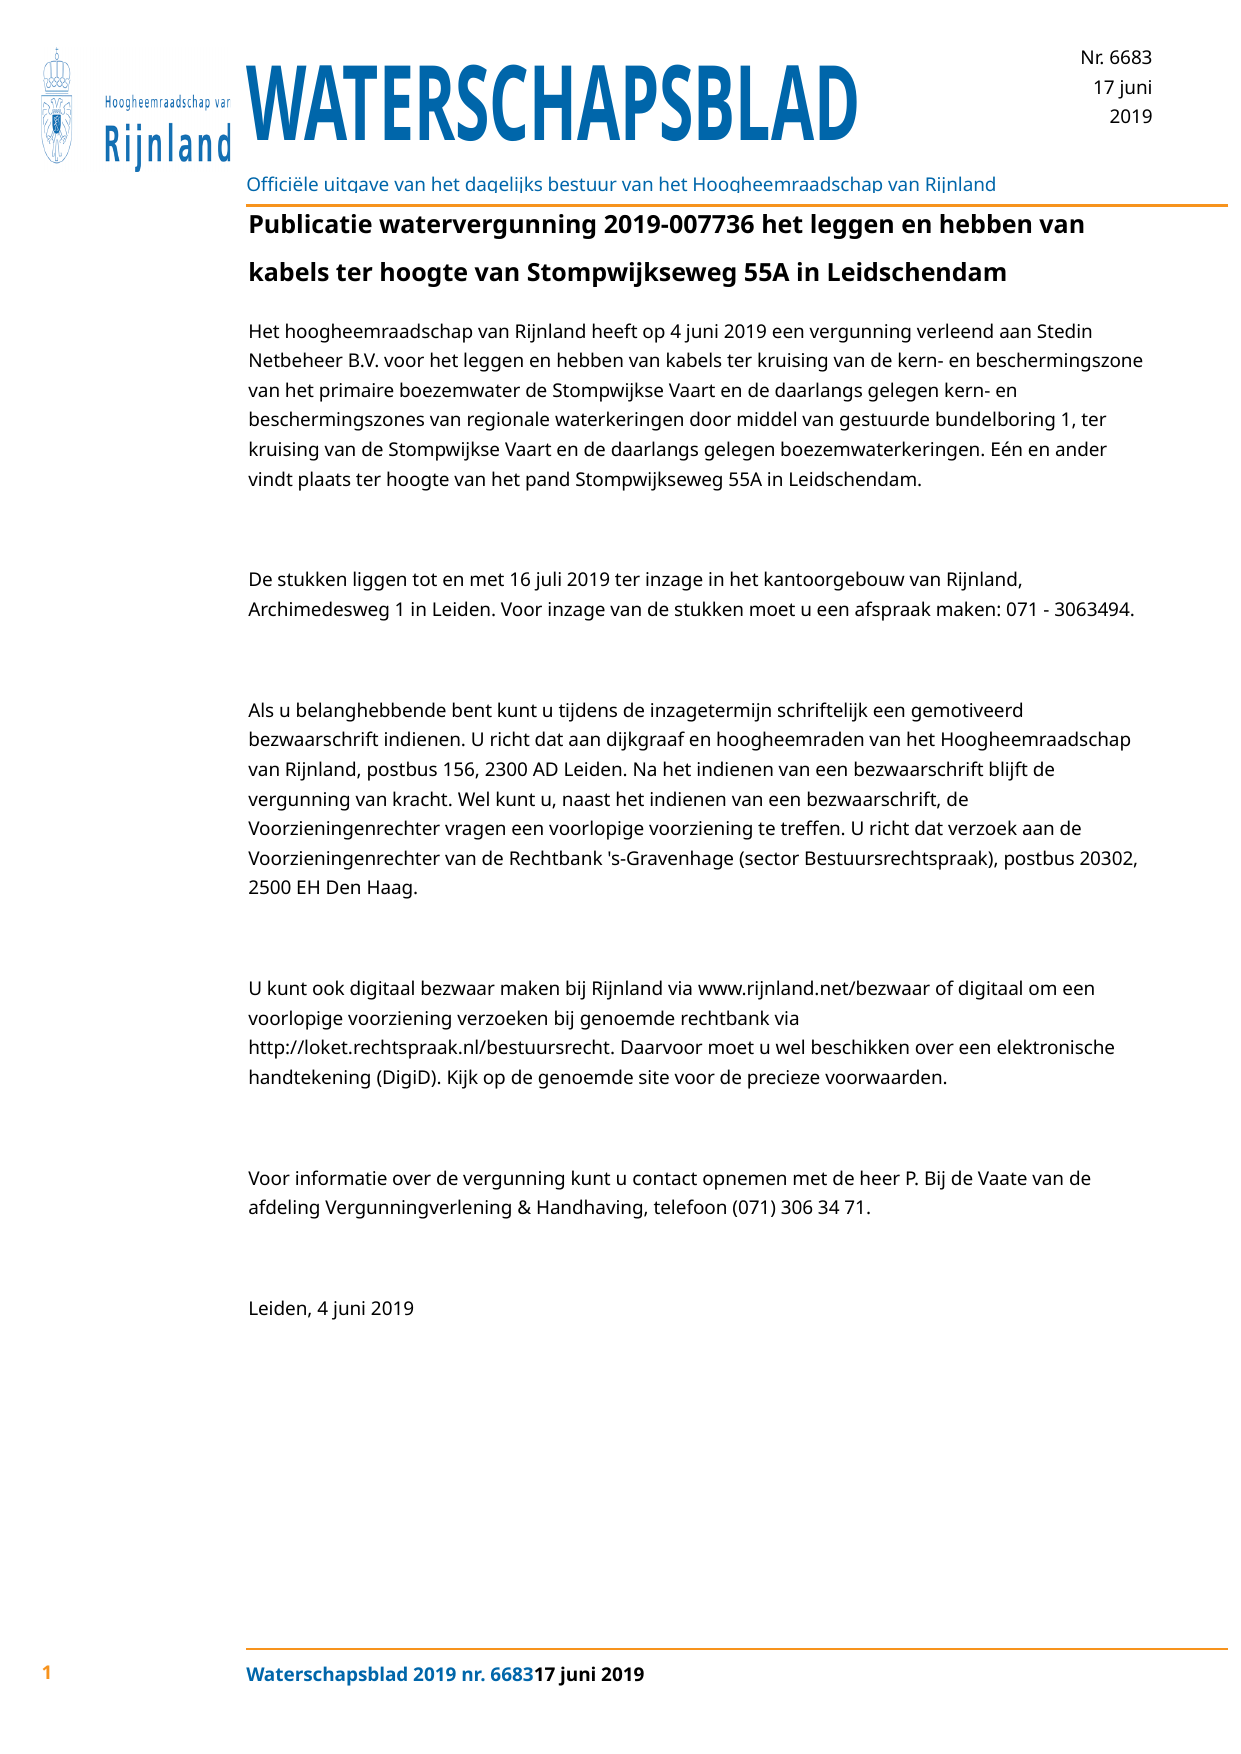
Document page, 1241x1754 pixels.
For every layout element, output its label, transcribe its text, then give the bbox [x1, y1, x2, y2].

text De stukken liggen tot en met 16 juli 2019 ter inzage in het kantoorgebouw van Rijnland, Archimedesweg 1 in Leiden. Voor inzage van de stukken moet u een afspraak maken: 071 - 3063494. [248, 567, 1152, 622]
text Het hoogheemraadschap van Rijnland heeft op 4 juni 2019 een vergunning verleend aan Stedin Netbeheer B.V. voor het leggen en hebben van kabels ter kruising van de kern- en beschermingszone van het primaire boezemwater de Stompwijkse Vaart en de daarlangs gelegen kern- en beschermingszones van regionale waterkeringen door middel van gestuurde bundelboring 1, ter kruising van de Stompwijkse Vaart en de daarlangs gelegen boezemwaterkeringen. Eén en ander vindt plaats ter hoogte van het pand Stompwijkseweg 55A in Leidschendam. [248, 318, 1152, 492]
text Als u belanghebbende bent kunt u tijdens de inzagetermijn schriftelijk een gemotiveerd bezwaarschrift indienen. U richt dat aan dijkgraaf en hoogheemraden van het Hoogheemraadschap van Rijnland, postbus 156, 2300 AD Leiden. Na het indienen van een bezwaarschrift blijft de vergunning van kracht. Wel kunt u, naast het indienen van een bezwaarschrift, de Voorzieningenrechter vragen een voorlopige voorziening te treffen. U richt dat verzoek aan de Voorzieningenrechter van de Rechtbank 's-Gravenhage (sector Bestuursrechtspraak), postbus 20302, 2500 EH Den Haag. [248, 697, 1152, 900]
text U kunt ook digitaal bezwaar maken bij Rijnland via www.rijnland.net/bezwaar of digitaal om een voorlopige voorziening verzoeken bij genoemde rechtbank via http://loket.rechtspraak.nl/bestuursrecht. Daarvoor moet u wel beschikken over een elektronische handtekening (DigiD). Kijk op de genoemde site voor de precieze voorwaarden. [248, 975, 1152, 1090]
picture [41, 47, 231, 172]
text Leiden, 4 juni 2019 [248, 1295, 1152, 1321]
text Voor informatie over de vergunning kunt u contact opnemen met de heer P. Bij de Vaate van de afdeling Vergunningverlening & Handhaving, telefoon (071) 306 34 71. [248, 1165, 1152, 1220]
text Publicatie watervergunning 2019-007736 het leggen en hebben van kabels ter hoogte van Stompwijkseweg 55A in Leidschendam [248, 207, 1152, 288]
